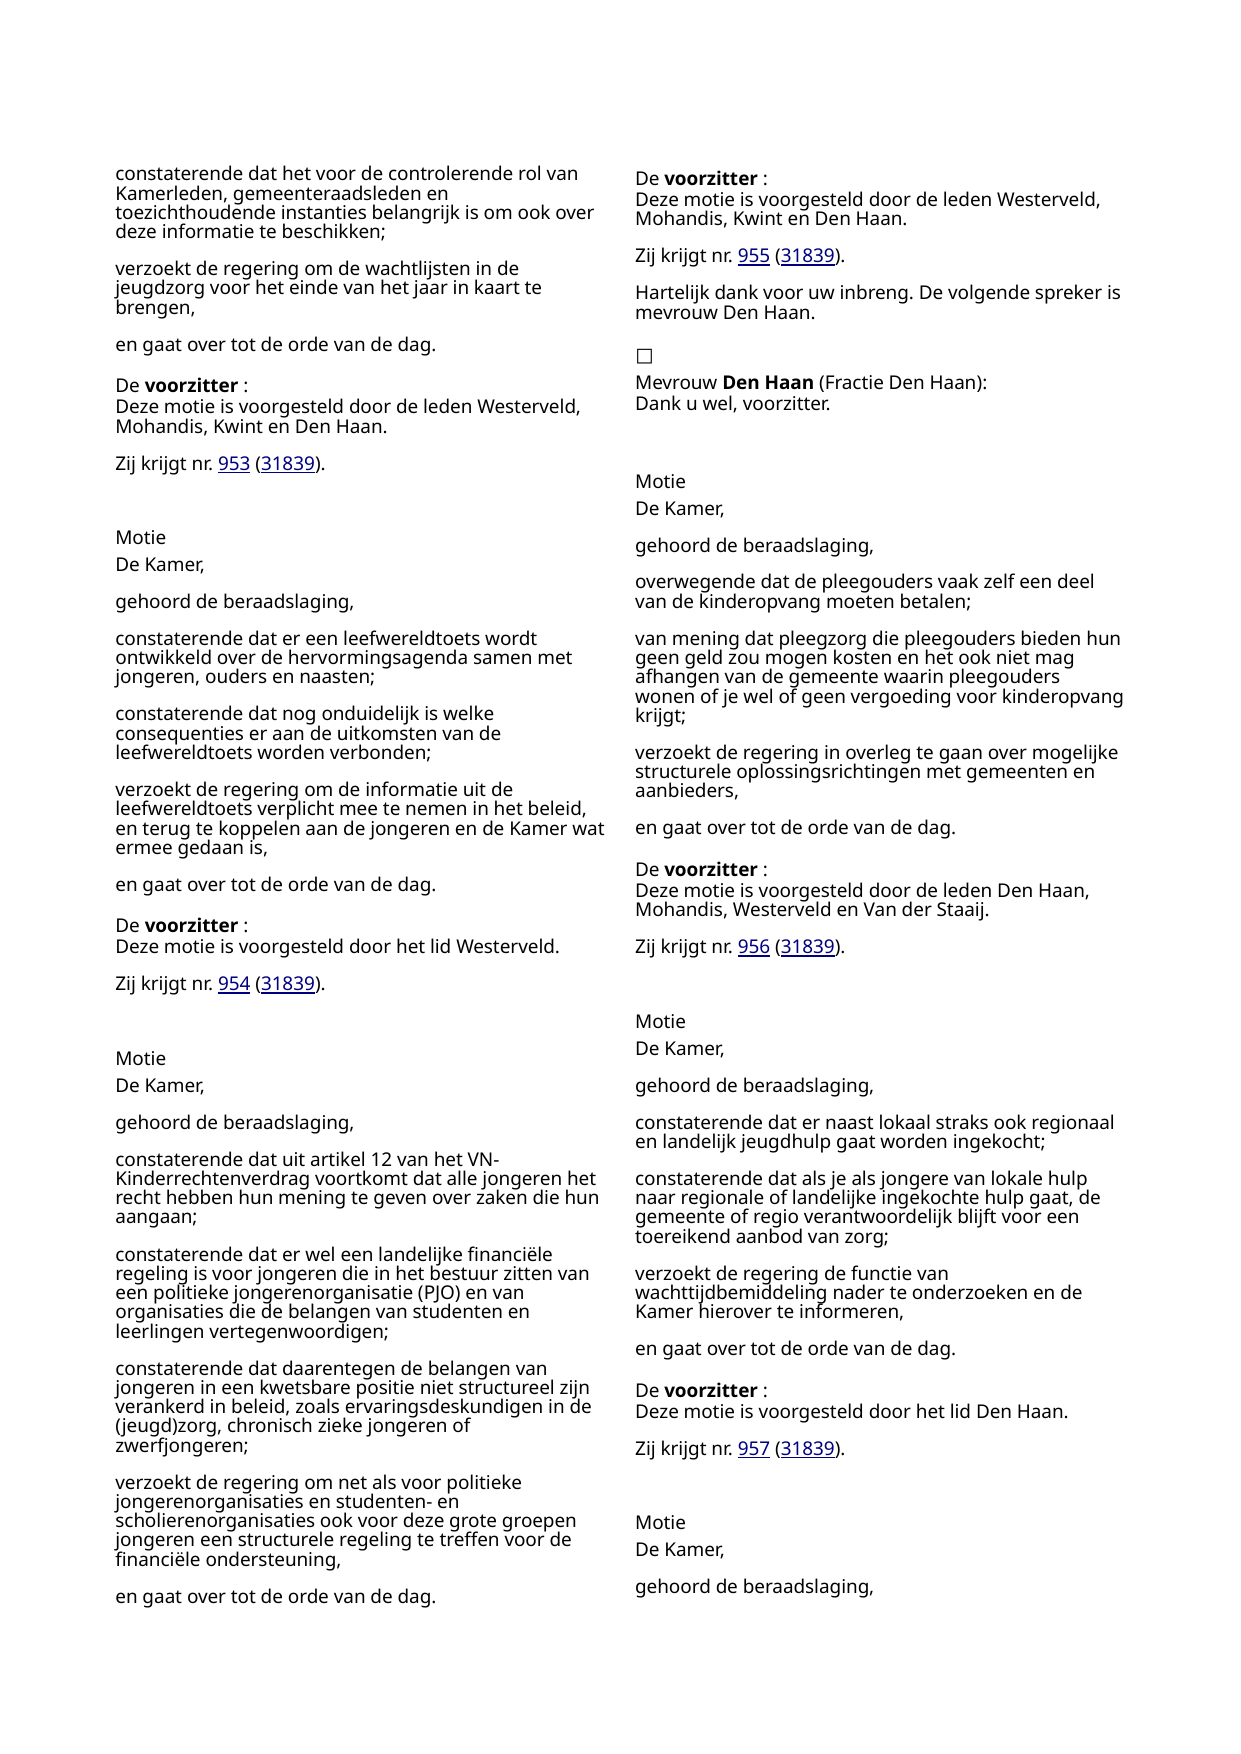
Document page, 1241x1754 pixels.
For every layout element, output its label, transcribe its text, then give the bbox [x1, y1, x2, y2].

text De voorzitter : [115, 913, 605, 938]
text Deze motie is voorgesteld door de leden Den Haan, Mohandis, Westerveld en Van der Staaij. [635, 882, 1125, 921]
text constaterende dat uit artikel 12 van het VN-Kinderrechtenverdrag voortkomt dat alle jongeren het recht hebben hun mening te geven over zaken die hun aangaan; [115, 1151, 605, 1228]
text Zij krijgt nr. 956 (31839). [635, 938, 1125, 958]
text verzoekt de regering om de wachtlijsten in de jeugdzorg voor het einde van het jaar in kaart te brengen, [115, 260, 605, 318]
text Deze motie is voorgesteld door de leden Westerveld, Mohandis, Kwint en Den Haan. [115, 398, 605, 437]
text De Kamer, [635, 499, 1125, 519]
text De Kamer, [635, 1541, 1125, 1561]
text gehoord de beraadslaging, [115, 593, 605, 612]
text De Kamer, [115, 556, 605, 575]
text en gaat over tot de orde van de dag. [115, 876, 605, 895]
text en gaat over tot de orde van de dag. [635, 819, 1125, 839]
text Motie [115, 1045, 605, 1071]
text Deze motie is voorgesteld door het lid Westerveld. [115, 938, 605, 958]
text Dank u wel, voorzitter. [635, 395, 1125, 414]
text Zij krijgt nr. 954 (31839). [115, 975, 605, 995]
text Zij krijgt nr. 955 (31839). [635, 247, 1125, 267]
text gehoord de beraadslaging, [635, 537, 1125, 556]
text De voorzitter : [115, 373, 605, 398]
text Zij krijgt nr. 957 (31839). [635, 1440, 1125, 1459]
text Zij krijgt nr. 953 (31839). [115, 454, 605, 474]
text constaterende dat er een leefwereldtoets wordt ontwikkeld over de hervormingsagenda samen met jongeren, ouders en naasten; [115, 630, 605, 688]
text Motie [635, 468, 1125, 494]
text verzoekt de regering in overleg te gaan over mogelijke structurele oplossingsrichtingen met gemeenten en aanbieders, [635, 744, 1125, 802]
text overwegende dat de pleegouders vaak zelf een deel van de kinderopvang moeten betalen; [635, 573, 1125, 612]
text De voorzitter : [635, 165, 1125, 191]
text constaterende dat als je als jongere van lokale hulp naar regionale of landelijke ingekochte hulp gaat, de gemeente of regio verantwoordelijk blijft voor een toereikend aanbod van zorg; [635, 1170, 1125, 1247]
text en gaat over tot de orde van de dag. [635, 1340, 1125, 1359]
text verzoekt de regering de functie van wachttijdbemiddeling nader te onderzoeken en de Kamer hierover te informeren, [635, 1265, 1125, 1322]
text Deze motie is voorgesteld door het lid Den Haan. [635, 1403, 1125, 1422]
text Motie [635, 1509, 1125, 1535]
text Deze motie is voorgesteld door de leden Westerveld, Mohandis, Kwint en Den Haan. [635, 191, 1125, 229]
text Motie [635, 1008, 1125, 1034]
text constaterende dat er wel een landelijke financiële regeling is voor jongeren die in het bestuur zitten van een politieke jongerenorganisatie (PJO) en van organisaties die de belangen van studenten en leerlingen vertegenwoordigen; [115, 1246, 605, 1342]
text constaterende dat daarentegen de belangen van jongeren in een kwetsbare positie niet structureel zijn verankerd in beleid, zoals ervaringsdeskundigen in de (jeugd)zorg, chronisch zieke jongeren of zwerfjongeren; [115, 1359, 605, 1456]
text De voorzitter : [635, 856, 1125, 882]
text verzoekt de regering om net als voor politieke jongerenorganisaties en studenten- en scholierenorganisaties ook voor deze grote groepen jongeren een structurele regeling te treffen voor de financiële ondersteuning, [115, 1474, 605, 1570]
text Hartelijk dank voor uw inbreng. De volgende spreker is mevrouw Den Haan. [635, 284, 1125, 323]
text constaterende dat er naast lokaal straks ook regionaal en landelijk jeugdhulp gaat worden ingekocht; [635, 1114, 1125, 1152]
text en gaat over tot de orde van de dag. [115, 336, 605, 355]
text Motie [115, 524, 605, 550]
text De Kamer, [115, 1077, 605, 1096]
text gehoord de beraadslaging, [115, 1114, 605, 1133]
text constaterende dat het voor de controlerende rol van Kamerleden, gemeenteraadsleden en toezichthoudende instanties belangrijk is om ook over deze informatie te beschikken; [115, 165, 605, 242]
text van mening dat pleegzorg die pleegouders bieden hun geen geld zou mogen kosten en het ook niet mag afhangen van de gemeente waarin pleegouders wonen of je wel of geen vergoeding voor kinderopvang krijgt; [635, 630, 1125, 726]
text gehoord de beraadslaging, [635, 1077, 1125, 1096]
text en gaat over tot de orde van de dag. [115, 1588, 605, 1607]
text ⬜ [635, 344, 1125, 369]
text gehoord de beraadslaging, [635, 1578, 1125, 1597]
text verzoekt de regering om de informatie uit de leefwereldtoets verplicht mee te nemen in het beleid, en terug te koppelen aan de jongeren en de Kamer wat ermee gedaan is, [115, 781, 605, 858]
text De Kamer, [635, 1040, 1125, 1059]
text constaterende dat nog onduidelijk is welke consequenties er aan de uitkomsten van de leefwereldtoets worden verbonden; [115, 705, 605, 763]
text Mevrouw Den Haan (Fractie Den Haan): [635, 369, 1125, 395]
text De voorzitter : [635, 1377, 1125, 1403]
